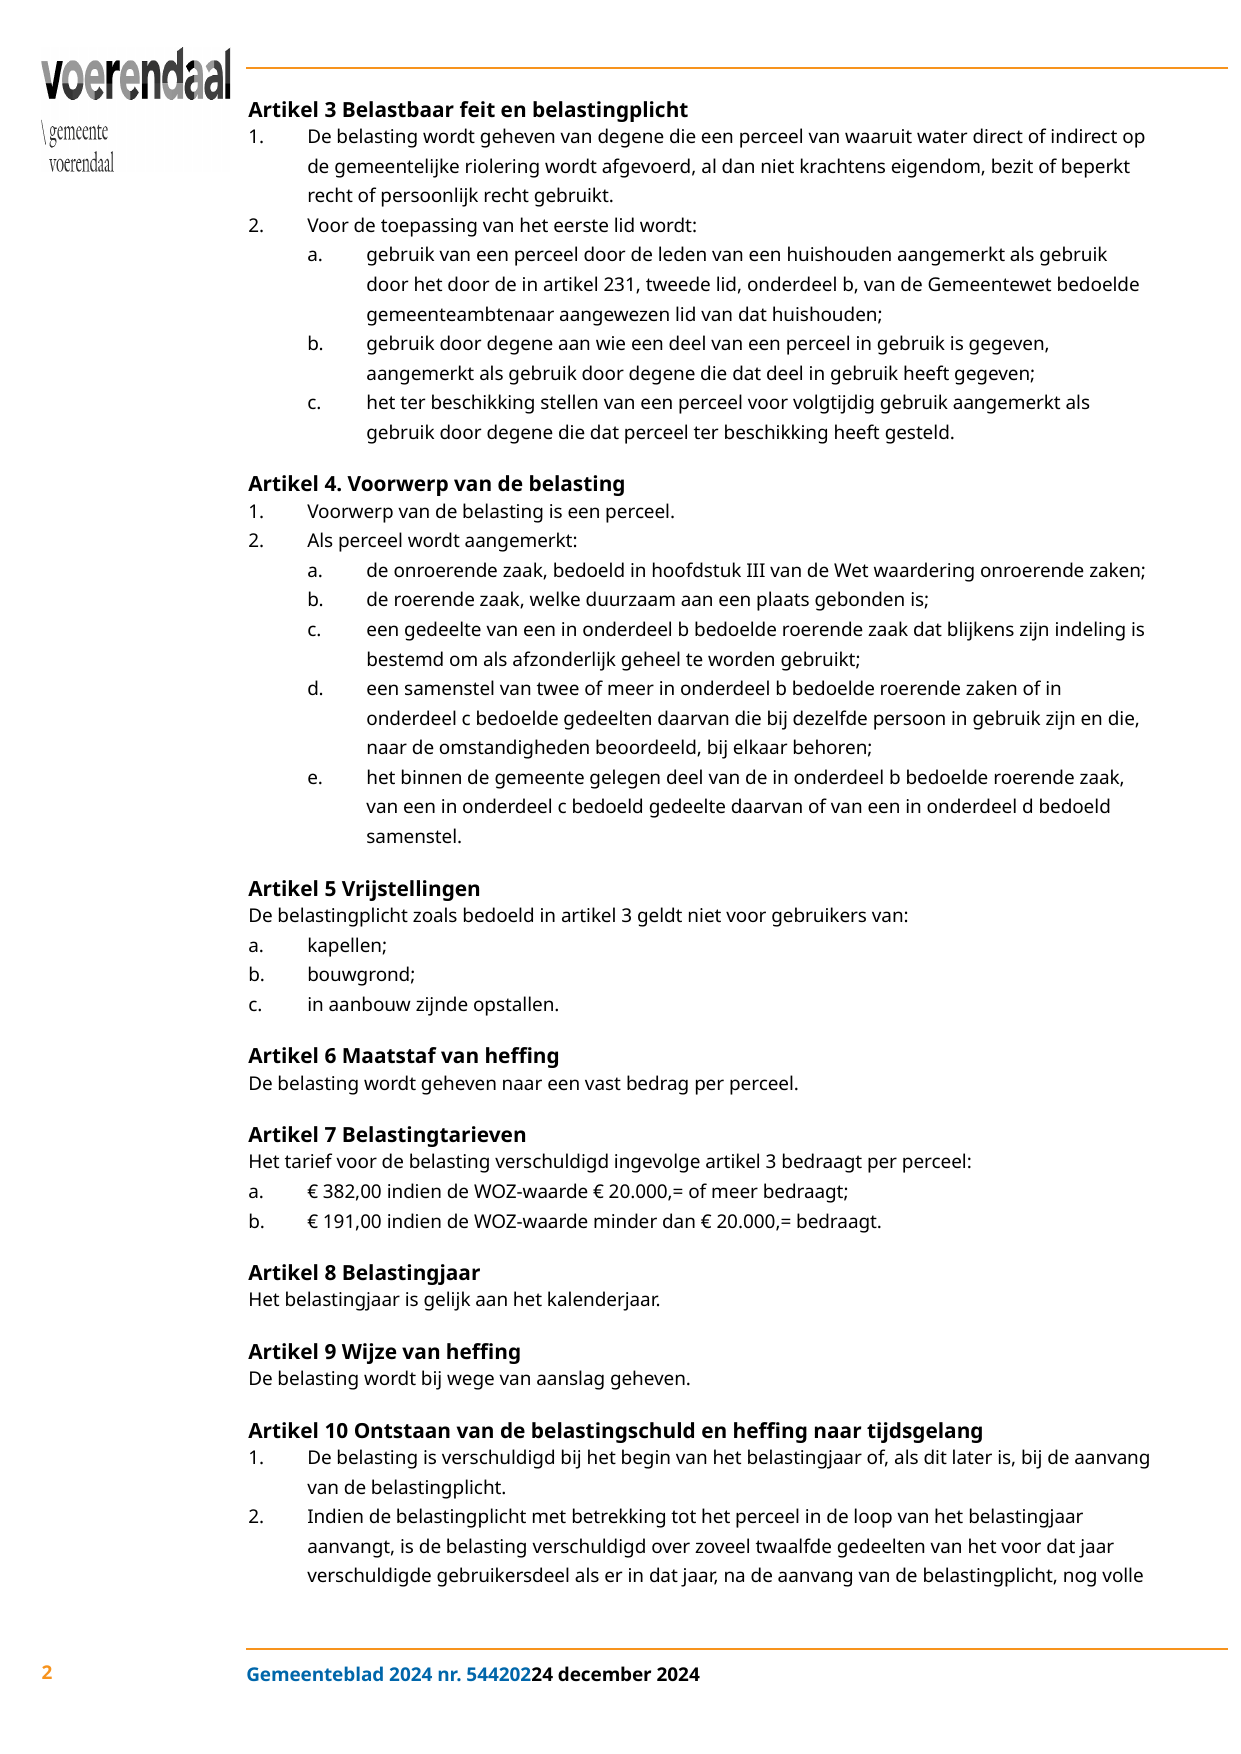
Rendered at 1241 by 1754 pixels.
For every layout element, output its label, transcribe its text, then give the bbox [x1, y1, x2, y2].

text De belasting wordt bij wege van aanslag geheven. [248, 1366, 1152, 1391]
text De belastingplicht zoals bedoeld in artikel 3 geldt niet voor gebruikers van: [248, 902, 1152, 928]
text Artikel 4. Voorwerp van de belasting [248, 469, 1152, 498]
text Artikel 10 Ontstaan van de belastingschuld en heffing naar tijdsgelang [248, 1416, 1152, 1444]
list kapellen; [248, 932, 1152, 957]
list bouwgrond; [248, 961, 1152, 987]
text Artikel 8 Belastingjaar [248, 1258, 1152, 1287]
list een samenstel van twee of meer in onderdeel b bedoelde roerende zaken of in onderdeel c bedoelde gedeelten daarvan die bij dezelfde persoon in gebruik zijn en die, naar de omstandigheden beoordeeld, bij elkaar behoren; [307, 675, 1152, 760]
list Als perceel wordt aangemerkt: [248, 527, 1152, 553]
list de onroerende zaak, bedoeld in hoofdstuk III van de Wet waardering onroerende zaken; [307, 557, 1152, 583]
list de roerende zaak, welke duurzaam aan een plaats gebonden is; [307, 587, 1152, 612]
list € 382,00 indien de WOZ-waarde € 20.000,= of meer bedraagt; [248, 1178, 1152, 1204]
list gebruik van een perceel door de leden van een huishouden aangemerkt als gebruik door het door de in artikel 231, tweede lid, onderdeel b, van de Gemeentewet bedoelde gemeenteambtenaar aangewezen lid van dat huishouden; [307, 242, 1152, 326]
list gebruik door degene aan wie een deel van een perceel in gebruik is gegeven, aangemerkt als gebruik door degene die dat deel in gebruik heeft gegeven; [307, 330, 1152, 386]
list het binnen de gemeente gelegen deel van de in onderdeel b bedoelde roerende zaak, van een in onderdeel c bedoeld gedeelte daarvan of van een in onderdeel d bedoeld samenstel. [307, 764, 1152, 849]
list Indien de belastingplicht met betrekking tot het perceel in de loop van het belastingjaar aanvangt, is de belasting verschuldigd over zoveel twaalfde gedeelten van het voor dat jaar verschuldigde gebruikersdeel als er in dat jaar, na de aanvang van de belastingplicht, nog volle [248, 1503, 1152, 1588]
list Voorwerp van de belasting is een perceel. [248, 498, 1152, 524]
picture [41, 47, 231, 172]
list Voor de toepassing van het eerste lid wordt: [248, 212, 1152, 238]
text Artikel 6 Maatstaf van heffing [248, 1041, 1152, 1070]
text Het belastingjaar is gelijk aan het kalenderjaar. [248, 1287, 1152, 1312]
text Artikel 5 Vrijstellingen [248, 874, 1152, 902]
text Artikel 3 Belastbaar feit en belastingplicht [248, 95, 1152, 123]
list in aanbouw zijnde opstallen. [248, 991, 1152, 1017]
text Artikel 7 Belastingtarieven [248, 1120, 1152, 1149]
text Artikel 9 Wijze van heffing [248, 1337, 1152, 1366]
list een gedeelte van een in onderdeel b bedoelde roerende zaak dat blijkens zijn indeling is bestemd om als afzonderlijk geheel te worden gebruikt; [307, 616, 1152, 672]
list De belasting is verschuldigd bij het begin van het belastingjaar of, als dit later is, bij de aanvang van de belastingplicht. [248, 1444, 1152, 1500]
text Het tarief voor de belasting verschuldigd ingevolge artikel 3 bedraagt per perceel: [248, 1149, 1152, 1174]
list het ter beschikking stellen van een perceel voor volgtijdig gebruik aangemerkt als gebruik door degene die dat perceel ter beschikking heeft gesteld. [307, 389, 1152, 445]
text De belasting wordt geheven naar een vast bedrag per perceel. [248, 1070, 1152, 1096]
list € 191,00 indien de WOZ-waarde minder dan € 20.000,= bedraagt. [248, 1208, 1152, 1233]
list De belasting wordt geheven van degene die een perceel van waaruit water direct of indirect op de gemeentelijke riolering wordt afgevoerd, al dan niet krachtens eigendom, bezit of beperkt recht of persoonlijk recht gebruikt. [248, 123, 1152, 208]
